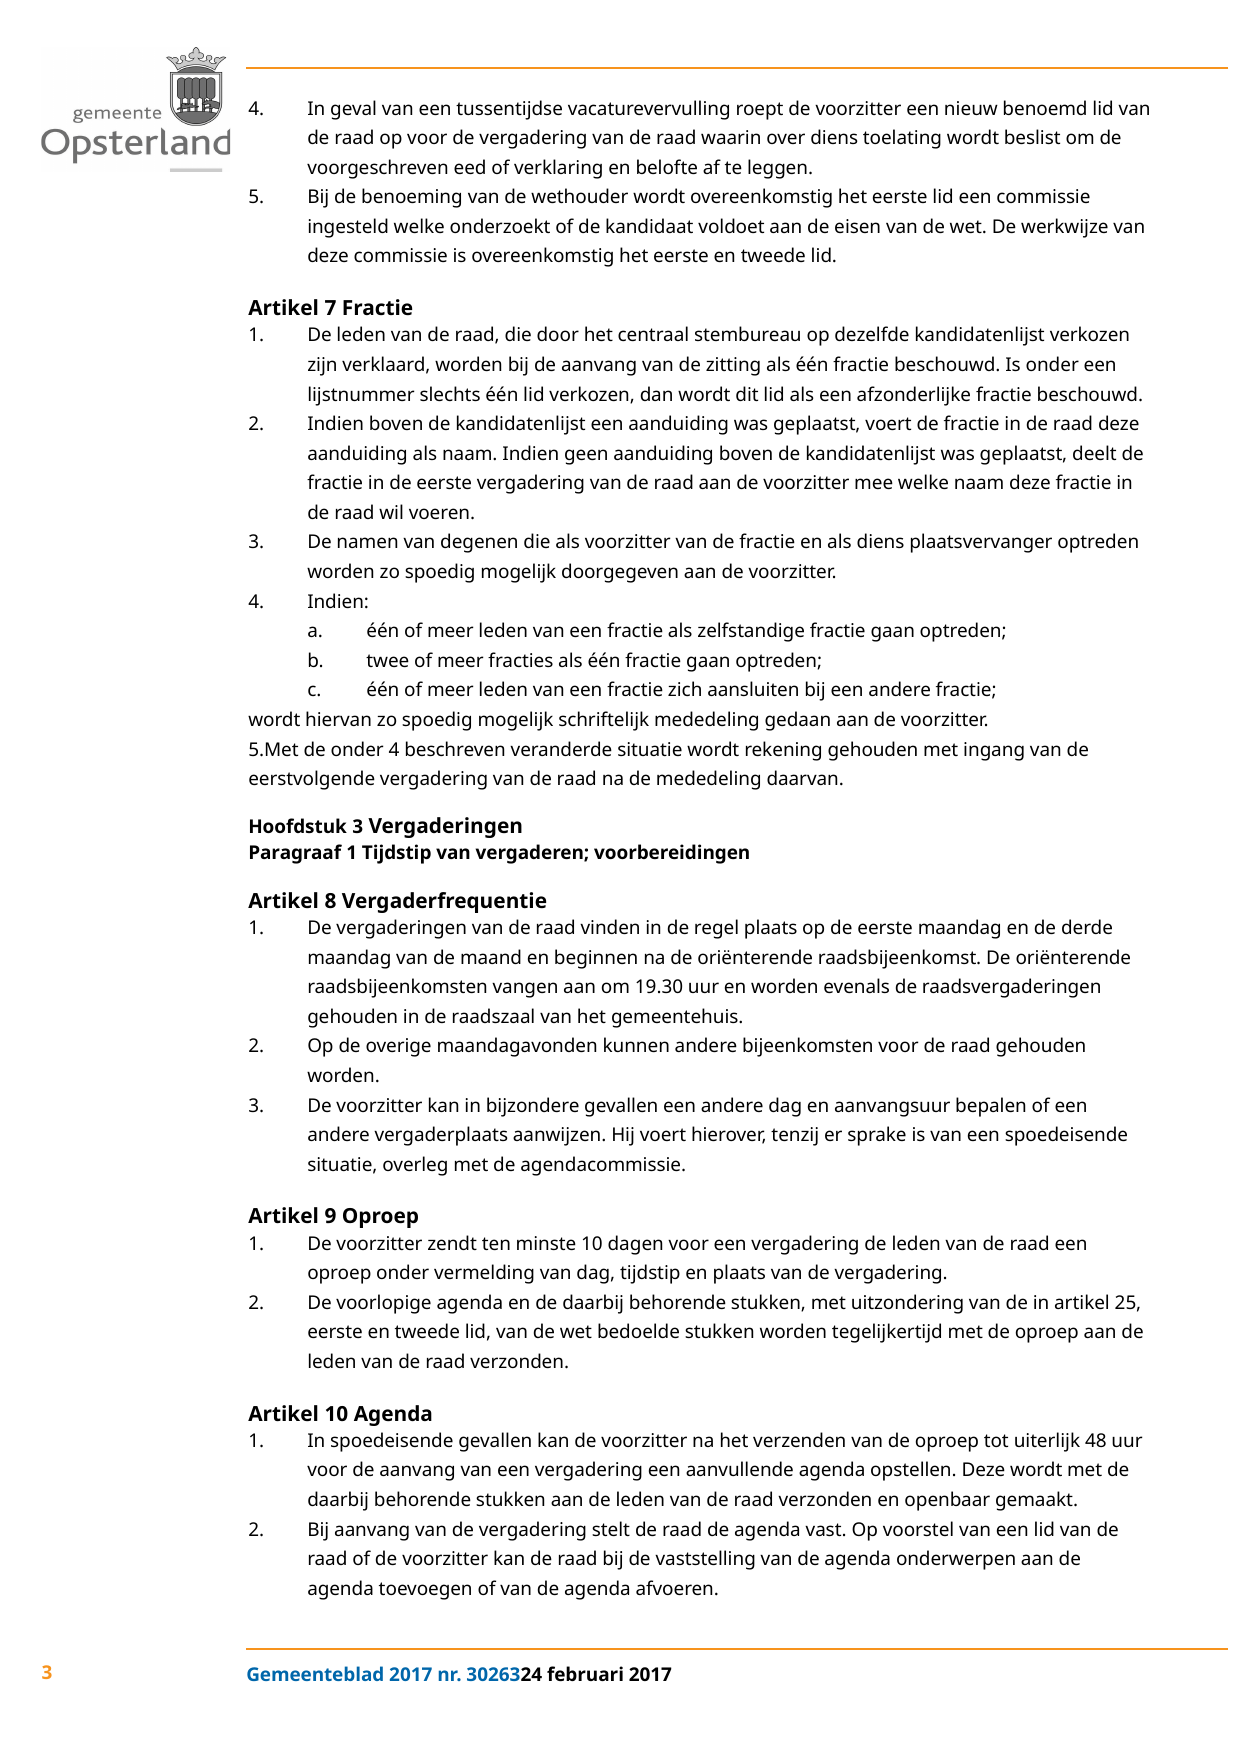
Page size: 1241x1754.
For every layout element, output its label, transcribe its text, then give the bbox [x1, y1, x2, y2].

list Indien: [248, 588, 1152, 613]
list Op de overige maandagavonden kunnen andere bijeenkomsten voor de raad gehouden worden. [248, 1033, 1152, 1088]
list één of meer leden van een fractie als zelfstandige fractie gaan optreden; [307, 617, 1152, 643]
list één of meer leden van een fractie zich aansluiten bij een andere fractie; [307, 677, 1152, 702]
text Artikel 9 Oproep [248, 1201, 1152, 1230]
list In geval van een tussentijdse vacaturevervulling roept de voorzitter een nieuw benoemd lid van de raad op voor de vergadering van de raad waarin over diens toelating wordt beslist om de voorgeschreven eed of verklaring en belofte af te leggen. [248, 95, 1152, 180]
list twee of meer fracties als één fractie gaan optreden; [307, 647, 1152, 673]
text Artikel 10 Agenda [248, 1399, 1152, 1427]
text Artikel 8 Vergaderfrequentie [248, 886, 1152, 914]
text Artikel 7 Fractie [248, 293, 1152, 322]
text Hoofdstuk 3 Vergaderingen [248, 811, 1152, 839]
list De voorzitter kan in bijzondere gevallen een andere dag en aanvangsuur bepalen of een andere vergaderplaats aanwijzen. Hij voert hierover, tenzij er sprake is van een spoedeisende situatie, overleg met de agendacommissie. [248, 1092, 1152, 1177]
list In spoedeisende gevallen kan de voorzitter na het verzenden van de oproep tot uiterlijk 48 uur voor de aanvang van een vergadering een aanvullende agenda opstellen. Deze wordt met de daarbij behorende stukken aan de leden van de raad verzonden en openbaar gemaakt. [248, 1427, 1152, 1512]
text wordt hiervan zo spoedig mogelijk schriftelijk mededeling gedaan aan de voorzitter. [248, 706, 1152, 732]
list De leden van de raad, die door het centraal stembureau op dezelfde kandidatenlijst verkozen zijn verklaard, worden bij de aanvang van de zitting als één fractie beschouwd. Is onder een lijstnummer slechts één lid verkozen, dan wordt dit lid als een afzonderlijke fractie beschouwd. [248, 322, 1152, 406]
list Bij aanvang van de vergadering stelt de raad de agenda vast. Op voorstel van een lid van de raad of de voorzitter kan de raad bij de vaststelling van de agenda onderwerpen aan de agenda toevoegen of van de agenda afvoeren. [248, 1516, 1152, 1601]
list Bij de benoeming van de wethouder wordt overeenkomstig het eerste lid een commissie ingesteld welke onderzoekt of de kandidaat voldoet aan de eisen van de wet. De werkwijze van deze commissie is overeenkomstig het eerste en tweede lid. [248, 183, 1152, 268]
list Indien boven de kandidatenlijst een aanduiding was geplaatst, voert de fractie in de raad deze aanduiding als naam. Indien geen aanduiding boven de kandidatenlijst was geplaatst, deelt de fractie in de eerste vergadering van de raad aan de voorzitter mee welke naam deze fractie in de raad wil voeren. [248, 410, 1152, 525]
list De voorzitter zendt ten minste 10 dagen voor een vergadering de leden van de raad een oproep onder vermelding van dag, tijdstip en plaats van de vergadering. [248, 1230, 1152, 1285]
picture [41, 47, 231, 172]
text 5.Met de onder 4 beschreven veranderde situatie wordt rekening gehouden met ingang van de eerstvolgende vergadering van de raad na de mededeling daarvan. [248, 736, 1152, 791]
text Paragraaf 1 Tijdstip van vergaderen; voorbereidingen [248, 839, 1152, 865]
list De vergaderingen van de raad vinden in de regel plaats op de eerste maandag en de derde maandag van de maand en beginnen na de oriënterende raadsbijeenkomst. De oriënterende raadsbijeenkomsten vangen aan om 19.30 uur en worden evenals de raadsvergaderingen gehouden in de raadszaal van het gemeentehuis. [248, 914, 1152, 1029]
list De namen van degenen die als voorzitter van de fractie en als diens plaatsvervanger optreden worden zo spoedig mogelijk doorgegeven aan de voorzitter. [248, 529, 1152, 584]
list De voorlopige agenda en de daarbij behorende stukken, met uitzondering van de in artikel 25, eerste en tweede lid, van de wet bedoelde stukken worden tegelijkertijd met de oproep aan de leden van de raad verzonden. [248, 1289, 1152, 1374]
